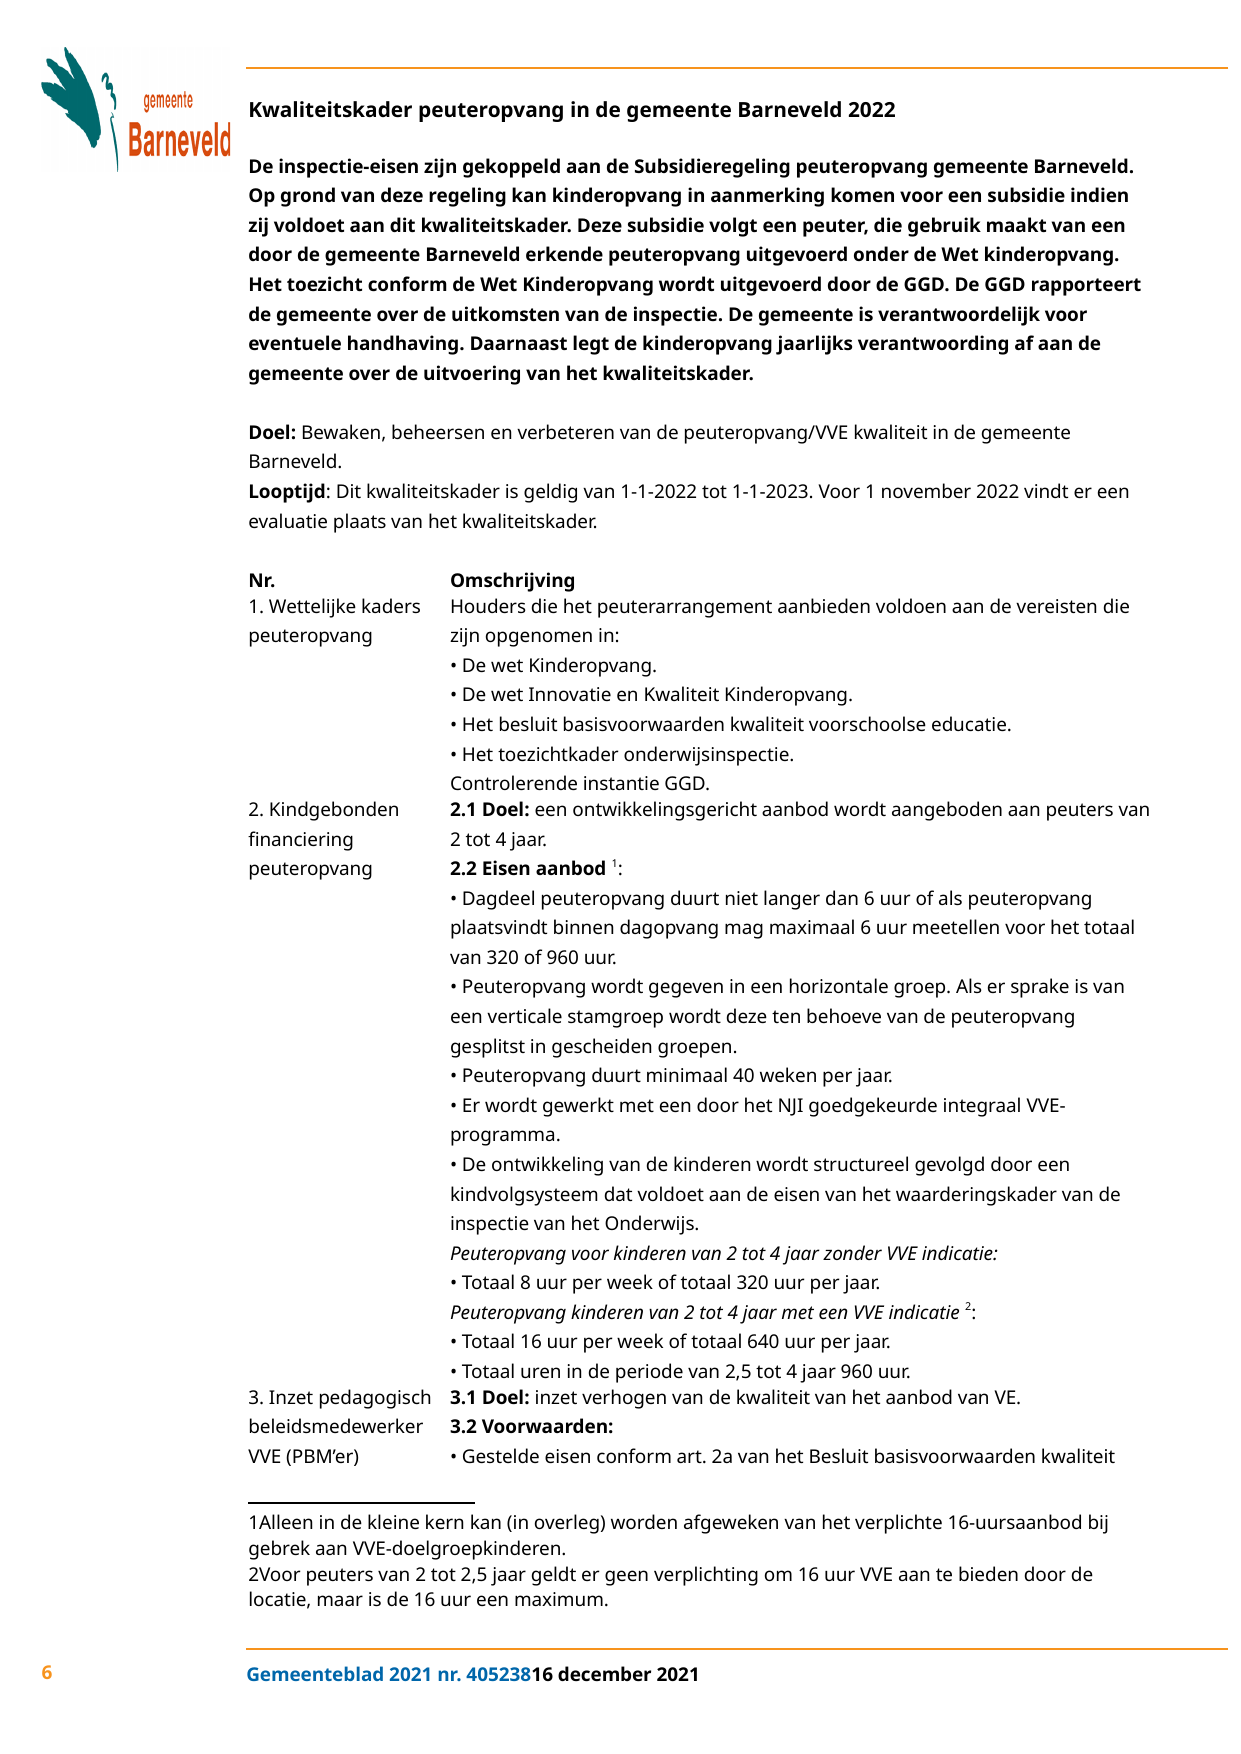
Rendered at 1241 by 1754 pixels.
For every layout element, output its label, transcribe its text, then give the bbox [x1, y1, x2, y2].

text Doel: Bewaken, beheersen en verbeteren van de peuteropvang/VVE kwaliteit in de gemeente Barneveld. [248, 419, 1152, 474]
table_cell 2. Kindgebonden financiering peuteropvang [248, 796, 450, 1384]
text De inspectie-eisen zijn gekoppeld aan de Subsidieregeling peuteropvang gemeente Barneveld. Op grond van deze regeling kan kinderopvang in aanmerking komen voor een subsidie indien zij voldoet aan dit kwaliteitskader. Deze subsidie volgt een peuter, die gebruik maakt van een door de gemeente Barneveld erkende peuteropvang uitgevoerd onder de Wet kinderopvang. [248, 153, 1152, 267]
table_cell 3. Inzet pedagogisch beleidsmedewerker VVE (PBM’er) [248, 1384, 450, 1469]
table_header Nr. [248, 567, 450, 593]
table_cell 1. Wettelijke kaders peuteropvang [248, 593, 450, 796]
text Het toezicht conform de Wet Kinderopvang wordt uitgevoerd door de GGD. De GGD rapporteert de gemeente over de uitkomsten van de inspectie. De gemeente is verantwoordelijk voor eventuele handhaving. Daarnaast legt de kinderopvang jaarlijks verantwoording af aan de gemeente over de uitvoering van het kwaliteitskader. [248, 271, 1152, 386]
text Looptijd: Dit kwaliteitskader is geldig van 1-1-2022 tot 1-1-2023. Voor 1 november 2022 vindt er een evaluatie plaats van het kwaliteitskader. [248, 478, 1152, 534]
text Kwaliteitskader peuteropvang in de gemeente Barneveld 2022 [248, 95, 1152, 123]
picture [41, 47, 231, 172]
table_cell 2.1 Doel: een ontwikkelingsgericht aanbod wordt aangeboden aan peuters van 2 tot 4 jaar. 2.2 Eisen aanbod : • Dagdeel peuteropvang duurt niet langer dan 6 uur of als peuteropvang plaatsvindt binnen dagopvang mag maximaal 6 uur meetellen voor het totaal van 320 of 960 uur. • Peuteropvang wordt gegeven in een horizontale groep. Als er sprake is van een verticale stamgroep wordt deze ten behoeve van de peuteropvang gesplitst in gescheiden groepen. • Peuteropvang duurt minimaal 40 weken per jaar. • Er wordt gewerkt met een door het NJI goedgekeurde integraal VVE-programma. • De ontwikkeling van de kinderen wordt structureel gevolgd door een kindvolgsysteem dat voldoet aan de eisen van het waarderingskader van de inspectie van het Onderwijs. Peuteropvang voor kinderen van 2 tot 4 jaar zonder VVE indicatie: • Totaal 8 uur per week of totaal 320 uur per jaar. Peuteropvang kinderen van 2 tot 4 jaar met een VVE indicatie : • Totaal 16 uur per week of totaal 640 uur per jaar. • Totaal uren in de periode van 2,5 tot 4 jaar 960 uur. [450, 796, 1152, 1384]
table_header Omschrijving [450, 567, 1152, 593]
table_cell 3.1 Doel: inzet verhogen van de kwaliteit van het aanbod van VE. 3.2 Voorwaarden: • Gestelde eisen conform art. 2a van het Besluit basisvoorwaarden kwaliteit [450, 1384, 1152, 1469]
table_cell Houders die het peuterarrangement aanbieden voldoen aan de vereisten die zijn opgenomen in: • De wet Kinderopvang. • De wet Innovatie en Kwaliteit Kinderopvang. • Het besluit basisvoorwaarden kwaliteit voorschoolse educatie. • Het toezichtkader onderwijsinspectie. Controlerende instantie GGD. [450, 593, 1152, 796]
